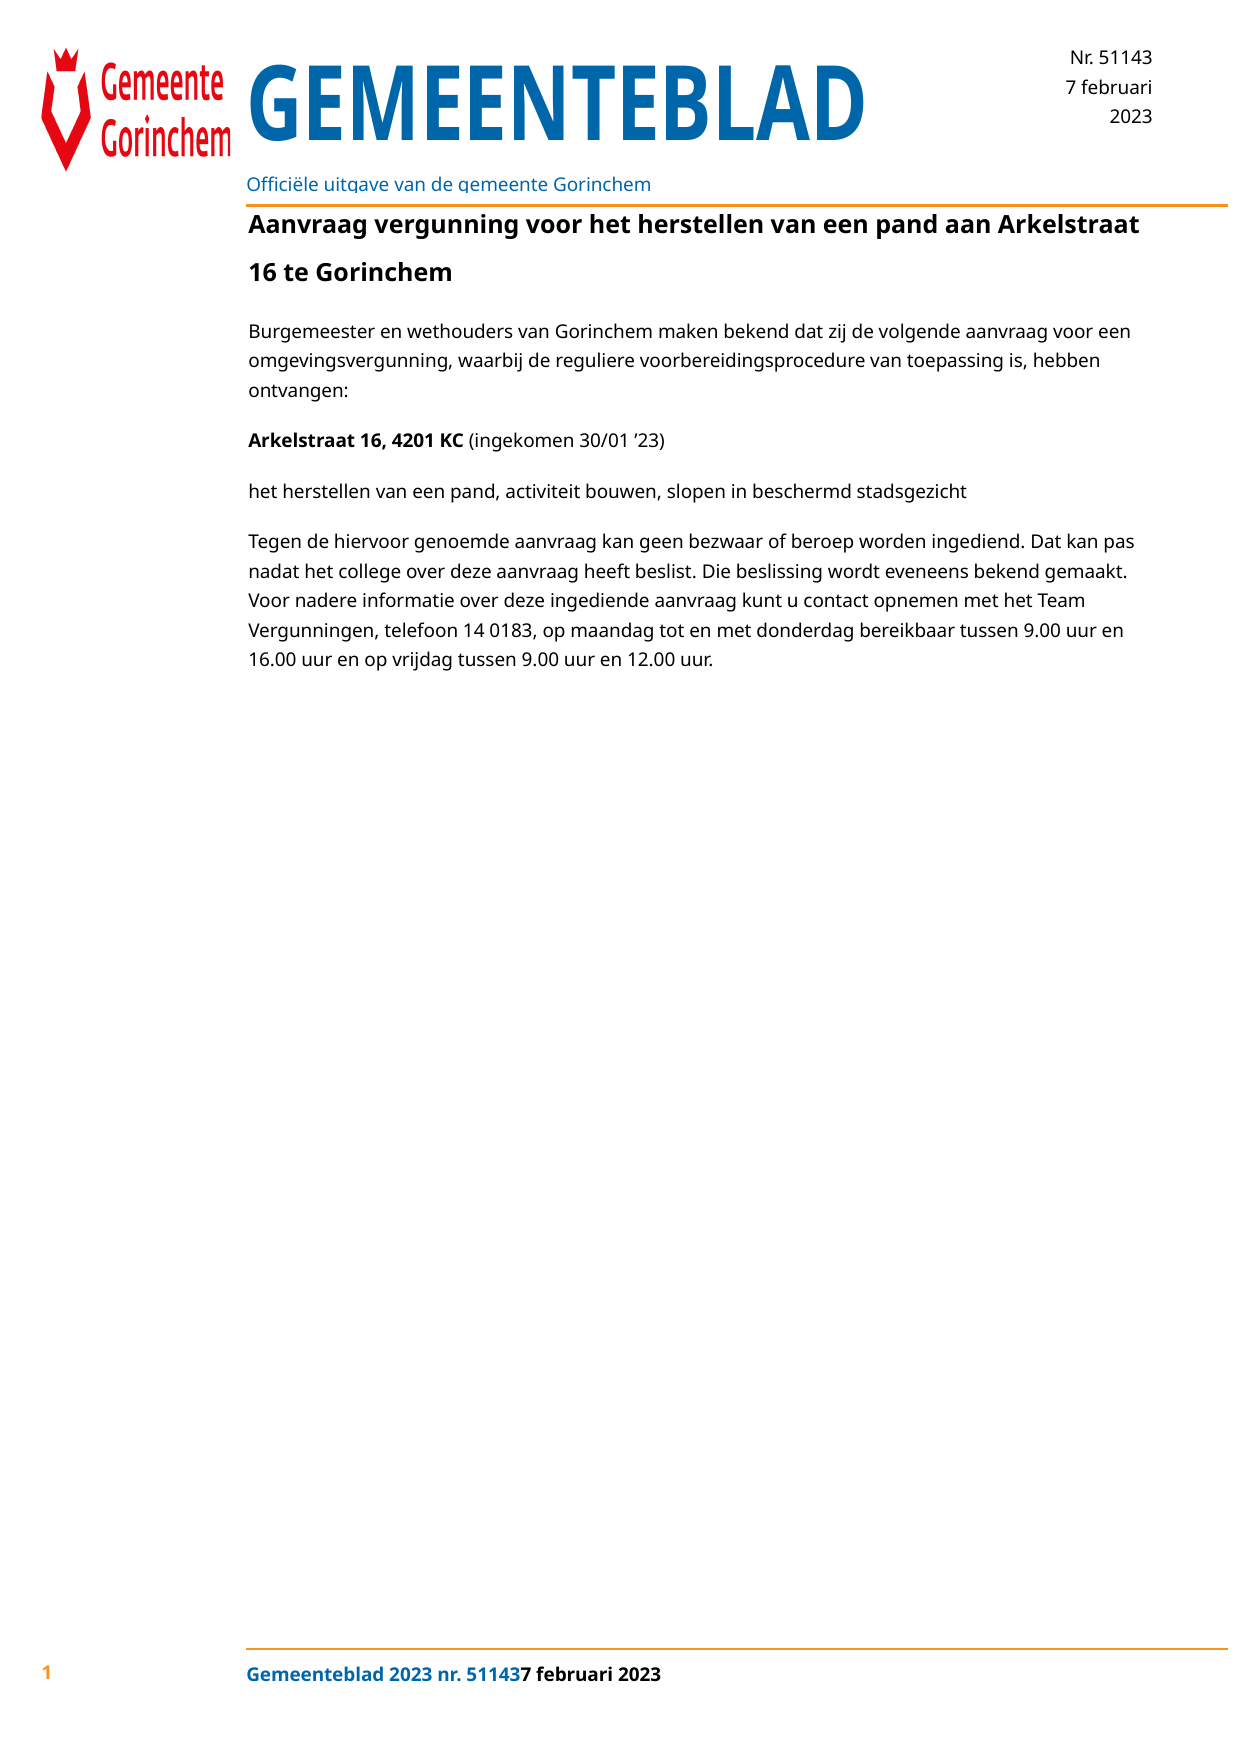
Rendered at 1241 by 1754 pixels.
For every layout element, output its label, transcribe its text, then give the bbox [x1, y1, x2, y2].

picture [41, 47, 231, 172]
text Burgemeester en wethouders van Gorinchem maken bekend dat zij de volgende aanvraag voor een omgevingsvergunning, waarbij de reguliere voorbereidingsprocedure van toepassing is, hebben ontvangen: [248, 318, 1152, 403]
text Tegen de hiervoor genoemde aanvraag kan geen bezwaar of beroep worden ingediend. Dat kan pas nadat het college over deze aanvraag heeft beslist. Die beslissing wordt eveneens bekend gemaakt. Voor nadere informatie over deze ingediende aanvraag kunt u contact opnemen met het Team Vergunningen, telefoon 14 0183, op maandag tot en met donderdag bereikbaar tussen 9.00 uur en 16.00 uur en op vrijdag tussen 9.00 uur en 12.00 uur. [248, 528, 1152, 672]
text Arkelstraat 16, 4201 KC (ingekomen 30/01 ’23) [248, 427, 1152, 453]
text Aanvraag vergunning voor het herstellen van een pand aan Arkelstraat 16 te Gorinchem [248, 207, 1152, 288]
text het herstellen van een pand, activiteit bouwen, slopen in beschermd stadsgezicht [248, 478, 1152, 504]
